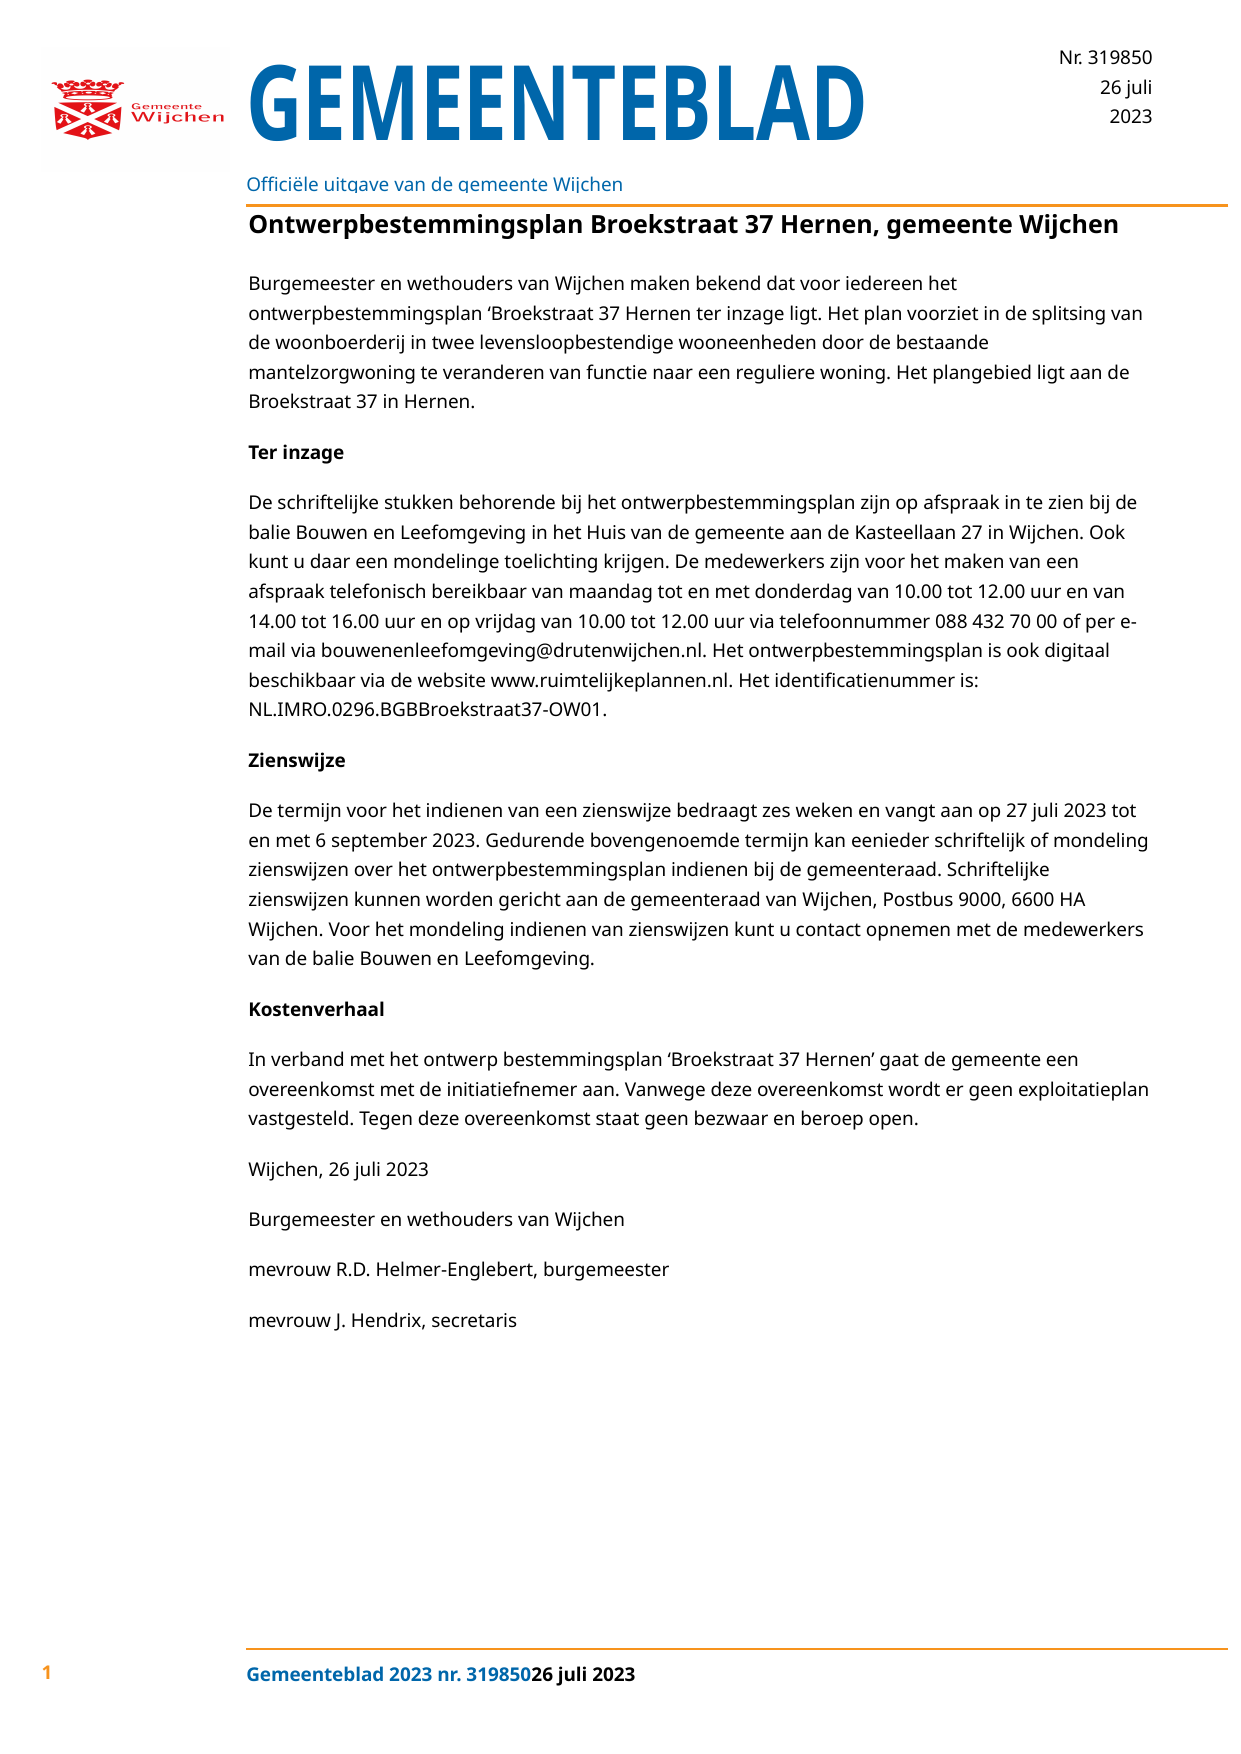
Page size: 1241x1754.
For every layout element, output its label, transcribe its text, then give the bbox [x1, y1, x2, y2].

text Burgemeester en wethouders van Wijchen maken bekend dat voor iedereen het ontwerpbestemmingsplan ‘Broekstraat 37 Hernen ter inzage ligt. Het plan voorziet in de splitsing van de woonboerderij in twee levensloopbestendige wooneenheden door de bestaande mantelzorgwoning te veranderen van functie naar een reguliere woning. Het plangebied ligt aan de Broekstraat 37 in Hernen. [248, 270, 1152, 414]
text Zienswijze [248, 747, 1152, 773]
text De termijn voor het indienen van een zienswijze bedraagt zes weken en vangt aan op 27 juli 2023 tot en met 6 september 2023. Gedurende bovengenoemde termijn kan eenieder schriftelijk of mondeling zienswijzen over het ontwerpbestemmingsplan indienen bij de gemeenteraad. Schriftelijke zienswijzen kunnen worden gericht aan de gemeenteraad van Wijchen, Postbus 9000, 6600 HA Wijchen. Voor het mondeling indienen van zienswijzen kunt u contact opnemen met de medewerkers van de balie Bouwen en Leefomgeving. [248, 797, 1152, 971]
text mevrouw R.D. Helmer-Englebert, burgemeester [248, 1257, 1152, 1282]
text In verband met het ontwerp bestemmingsplan ‘Broekstraat 37 Hernen’ gaat de gemeente een overeenkomst met de initiatiefnemer aan. Vanwege deze overeenkomst wordt er geen exploitatieplan vastgesteld. Tegen deze overeenkomst staat geen bezwaar en beroep open. [248, 1046, 1152, 1131]
text Ontwerpbestemmingsplan Broekstraat 37 Hernen, gemeente Wijchen [248, 207, 1152, 241]
text Wijchen, 26 juli 2023 [248, 1156, 1152, 1181]
text mevrouw J. Hendrix, secretaris [248, 1307, 1152, 1333]
text Kostenverhaal [248, 996, 1152, 1021]
text Burgemeester en wethouders van Wijchen [248, 1206, 1152, 1232]
text De schriftelijke stukken behorende bij het ontwerpbestemmingsplan zijn op afspraak in te zien bij de balie Bouwen en Leefomgeving in het Huis van de gemeente aan de Kasteellaan 27 in Wijchen. Ook kunt u daar een mondelinge toelichting krijgen. De medewerkers zijn voor het maken van een afspraak telefonisch bereikbaar van maandag tot en met donderdag van 10.00 tot 12.00 uur en van 14.00 tot 16.00 uur en op vrijdag van 10.00 tot 12.00 uur via telefoonnummer 088 432 70 00 of per e-mail via bouwenenleefomgeving@drutenwijchen.nl. Het ontwerpbestemmingsplan is ook digitaal beschikbaar via de website www.ruimtelijkeplannen.nl. Het identificatienummer is: NL.IMRO.0296.BGBBroekstraat37-OW01. [248, 489, 1152, 722]
picture [41, 47, 231, 172]
text Ter inzage [248, 439, 1152, 465]
